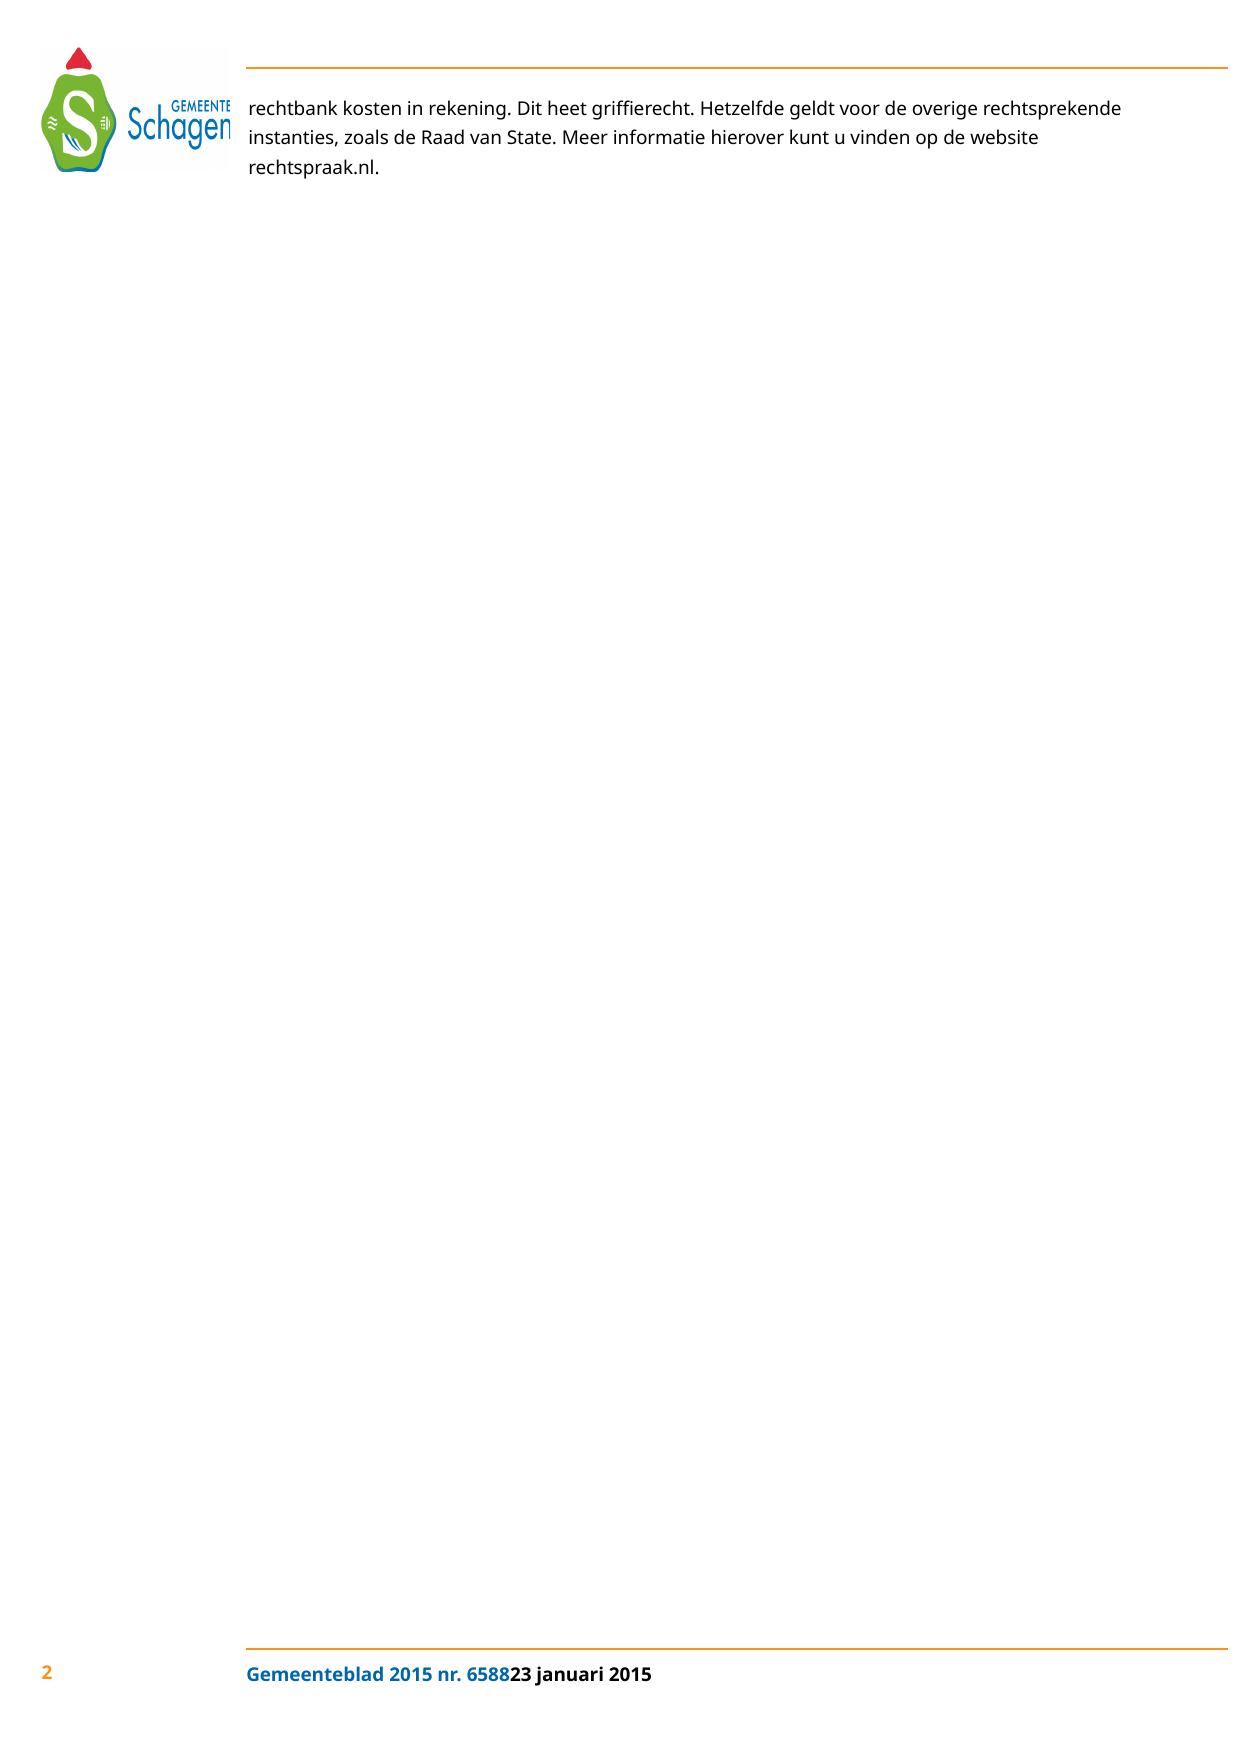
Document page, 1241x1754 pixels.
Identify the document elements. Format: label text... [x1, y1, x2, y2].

text rechtbank kosten in rekening. Dit heet griffierecht. Hetzelfde geldt voor de overige rechtsprekende instanties, zoals de Raad van State. Meer informatie hierover kunt u vinden op de website rechtspraak.nl. [248, 95, 1152, 180]
picture [41, 47, 231, 172]
